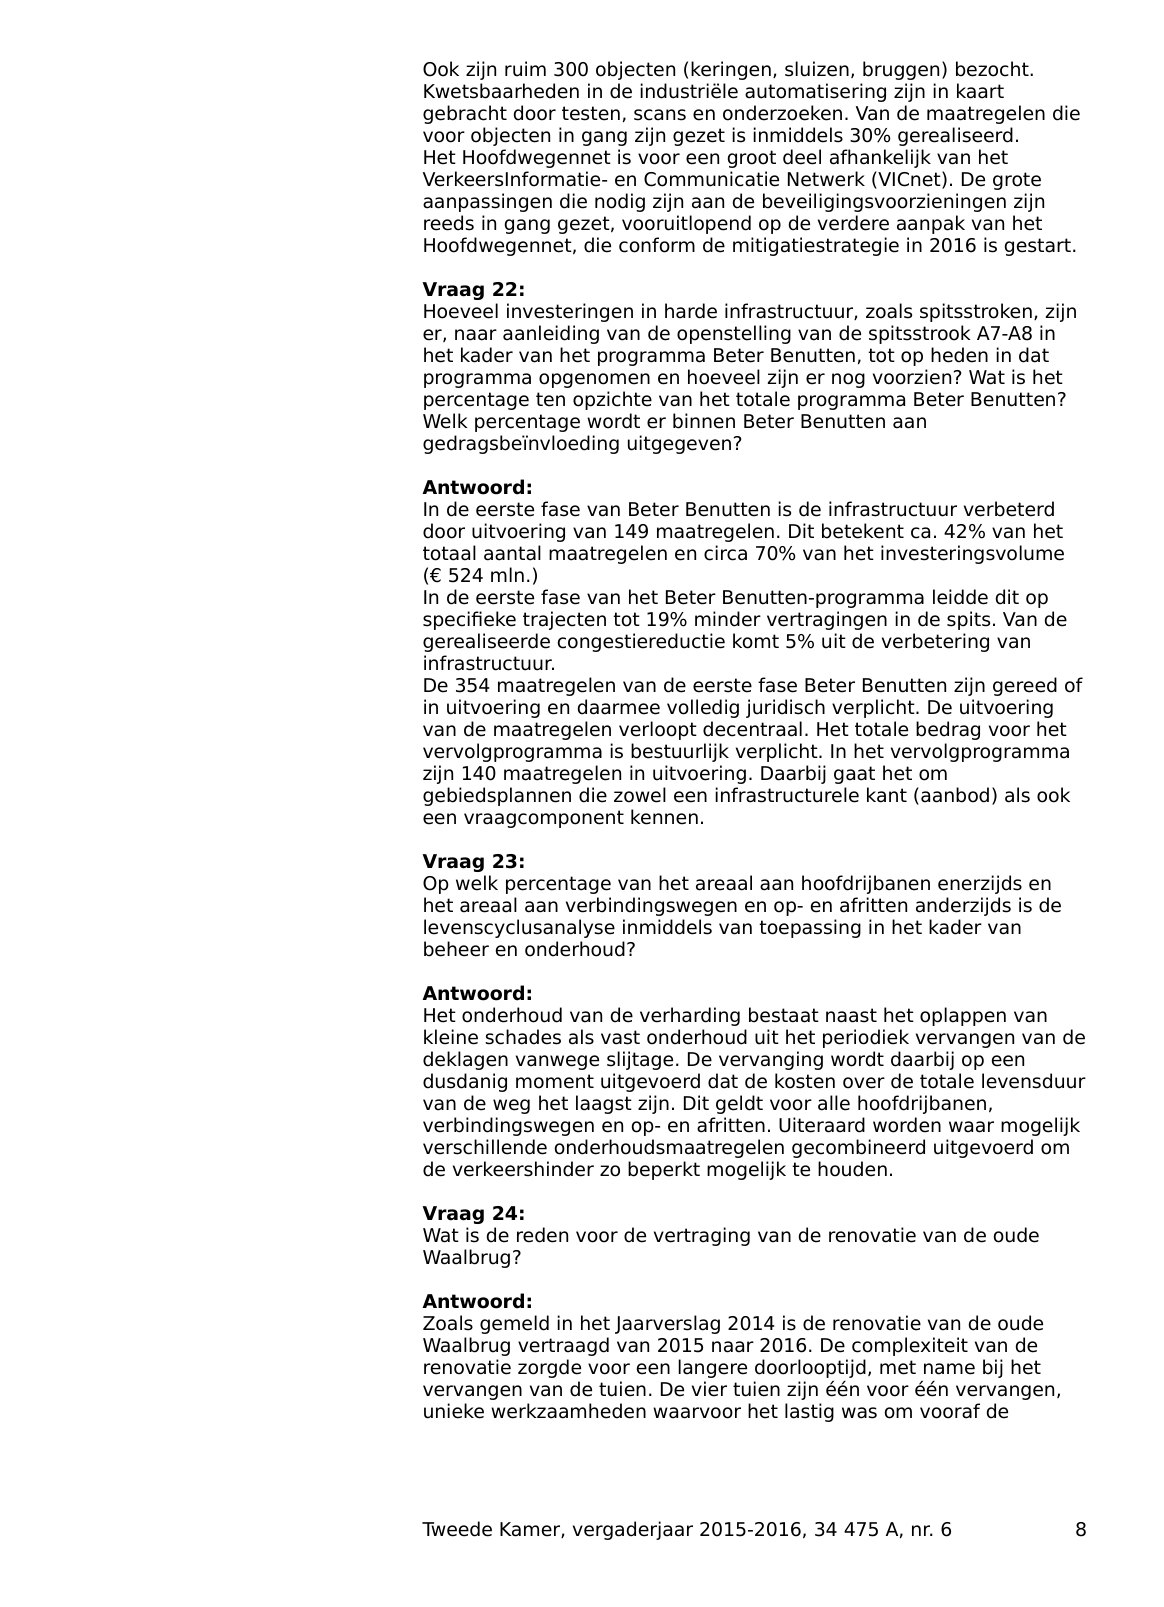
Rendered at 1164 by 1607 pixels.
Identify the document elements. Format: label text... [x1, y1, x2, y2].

text Antwoord: [422, 1291, 1087, 1313]
text In de eerste fase van Beter Benutten is de infrastructuur verbeterd door uitvoering van 149 maatregelen. Dit betekent ca. 42% van het totaal aantal maatregelen en circa 70% van het investeringsvolume (€ 524 mln.) [422, 499, 1087, 587]
text Vraag 23: [422, 851, 1087, 873]
text In de eerste fase van het Beter Benutten-programma leidde dit op specifieke trajecten tot 19% minder vertragingen in de spits. Van de gerealiseerde congestiereductie komt 5% uit de verbetering van infrastructuur. [422, 587, 1087, 675]
text Wat is de reden voor de vertraging van de renovatie van de oude Waalbrug? [422, 1225, 1087, 1269]
text Het Hoofdwegennet is voor een groot deel afhankelijk van het VerkeersInformatie- en Communicatie Netwerk (VICnet). De grote aanpassingen die nodig zijn aan de beveiligingsvoorzieningen zijn reeds in gang gezet, vooruitlopend op de verdere aanpak van het Hoofdwegennet, die conform de mitigatiestrategie in 2016 is gestart. [422, 147, 1087, 257]
text Hoeveel investeringen in harde infrastructuur, zoals spitsstroken, zijn er, naar aanleiding van de openstelling van de spitsstrook A7-A8 in het kader van het programma Beter Benutten, tot op heden in dat programma opgenomen en hoeveel zijn er nog voorzien? Wat is het percentage ten opzichte van het totale programma Beter Benutten? Welk percentage wordt er binnen Beter Benutten aan gedragsbeïnvloeding uitgegeven? [422, 301, 1087, 455]
text Antwoord: [422, 477, 1087, 499]
text Zoals gemeld in het Jaarverslag 2014 is de renovatie van de oude Waalbrug vertraagd van 2015 naar 2016. De complexiteit van de renovatie zorgde voor een langere doorlooptijd, met name bij het vervangen van de tuien. De vier tuien zijn één voor één vervangen, unieke werkzaamheden waarvoor het lastig was om vooraf de [422, 1313, 1087, 1423]
text Op welk percentage van het areaal aan hoofdrijbanen enerzijds en het areaal aan verbindingswegen en op- en afritten anderzijds is de levenscyclusanalyse inmiddels van toepassing in het kader van beheer en onderhoud? [422, 873, 1087, 961]
text De 354 maatregelen van de eerste fase Beter Benutten zijn gereed of in uitvoering en daarmee volledig juridisch verplicht. De uitvoering van de maatregelen verloopt decentraal. Het totale bedrag voor het vervolgprogramma is bestuurlijk verplicht. In het vervolgprogramma zijn 140 maatregelen in uitvoering. Daarbij gaat het om gebiedsplannen die zowel een infrastructurele kant (aanbod) als ook een vraagcomponent kennen. [422, 675, 1087, 829]
text Het onderhoud van de verharding bestaat naast het oplappen van kleine schades als vast onderhoud uit het periodiek vervangen van de deklagen vanwege slijtage. De vervanging wordt daarbij op een dusdanig moment uitgevoerd dat de kosten over de totale levensduur van de weg het laagst zijn. Dit geldt voor alle hoofdrijbanen, verbindingswegen en op- en afritten. Uiteraard worden waar mogelijk verschillende onderhoudsmaatregelen gecombineerd uitgevoerd om de verkeershinder zo beperkt mogelijk te houden. [422, 1005, 1087, 1181]
text Vraag 24: [422, 1203, 1087, 1225]
text Vraag 22: [422, 279, 1087, 301]
text Ook zijn ruim 300 objecten (keringen, sluizen, bruggen) bezocht. Kwetsbaarheden in de industriële automatisering zijn in kaart gebracht door testen, scans en onderzoeken. Van de maatregelen die voor objecten in gang zijn gezet is inmiddels 30% gerealiseerd. [422, 59, 1087, 147]
text Antwoord: [422, 983, 1087, 1005]
